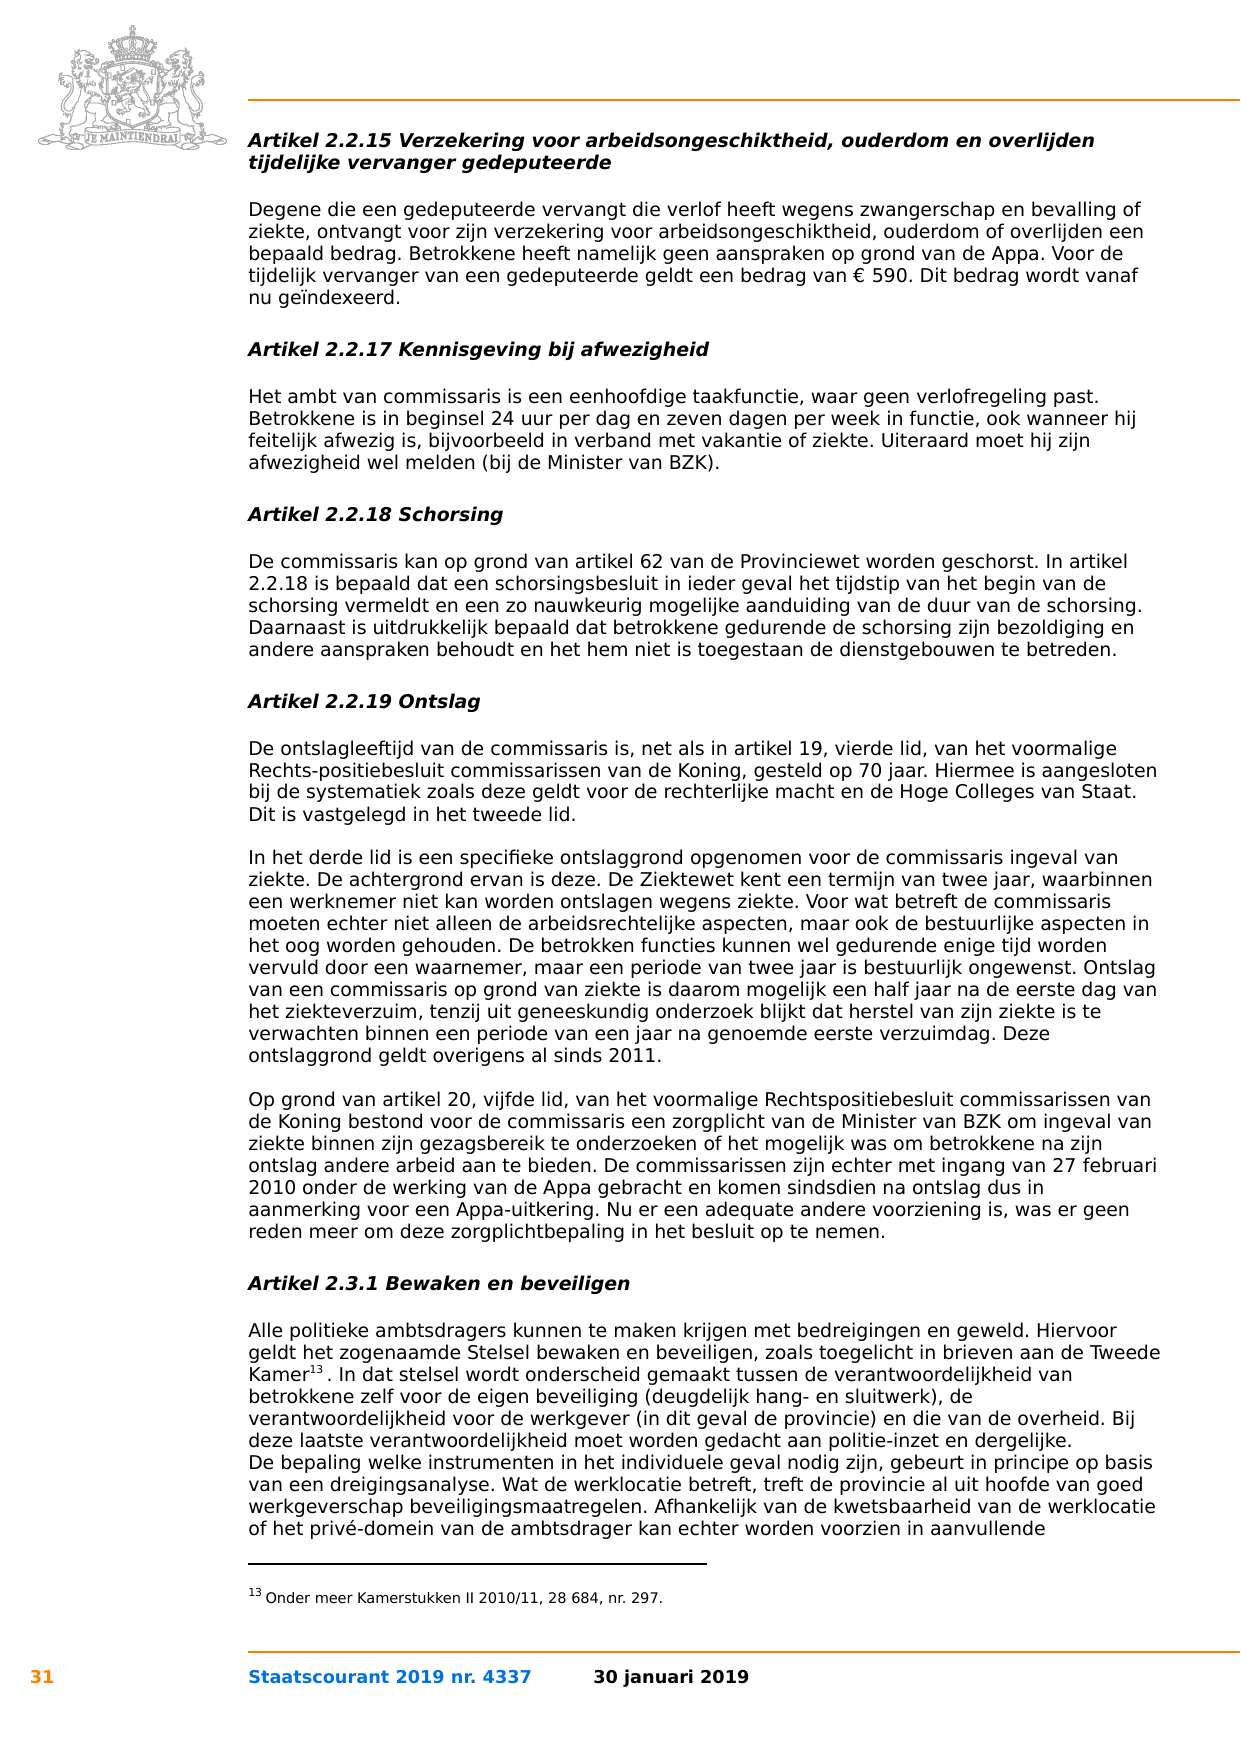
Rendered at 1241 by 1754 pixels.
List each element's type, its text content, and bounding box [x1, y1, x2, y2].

picture [38, 25, 227, 150]
text Op grond van artikel 20, vijfde lid, van het voormalige Rechtspositiebesluit commissarissen van de Koning bestond voor de commissaris een zorgplicht van de Minister van BZK om ingeval van ziekte binnen zijn gezagsbereik te onderzoeken of het mogelijk was om betrokkene na zijn ontslag andere arbeid aan te bieden. De commissarissen zijn echter met ingang van 27 februari 2010 onder de werking van de Appa gebracht en komen sindsdien na ontslag dus in aanmerking voor een Appa-uitkering. Nu er een adequate andere voorziening is, was er geen reden meer om deze zorgplichtbepaling in het besluit op te nemen. [248, 1089, 1163, 1243]
text Degene die een gedeputeerde vervangt die verlof heeft wegens zwangerschap en bevalling of ziekte, ontvangt voor zijn verzekering voor arbeidsongeschiktheid, ouderdom of overlijden een bepaald bedrag. Betrokkene heeft namelijk geen aanspraken op grond van de Appa. Voor de tijdelijk vervanger van een gedeputeerde geldt een bedrag van € 590. Dit bedrag wordt vanaf nu geïndexeerd. [248, 199, 1163, 309]
text De bepaling welke instrumenten in het individuele geval nodig zijn, gebeurt in principe op basis van een dreigingsanalyse. Wat de werklocatie betreft, treft de provincie al uit hoofde van goed werkgeverschap beveiligingsmaatregelen. Afhankelijk van de kwetsbaarheid van de werklocatie of het privé-domein van de ambtsdrager kan echter worden voorzien in aanvullende [248, 1452, 1163, 1539]
text De commissaris kan op grond van artikel 62 van de Provinciewet worden geschorst. In artikel 2.2.18 is bepaald dat een schorsingsbesluit in ieder geval het tijdstip van het begin van de schorsing vermeldt en een zo nauwkeurig mogelijke aanduiding van de duur van de schorsing. Daarnaast is uitdrukkelijk bepaald dat betrokkene gedurende de schorsing zijn bezoldiging en andere aanspraken behoudt en het hem niet is toegestaan de dienstgebouwen te betreden. [248, 551, 1163, 661]
text Het ambt van commissaris is een eenhoofdige taakfunctie, waar geen verlofregeling past. Betrokkene is in beginsel 24 uur per dag en zeven dagen per week in functie, ook wanneer hij feitelijk afwezig is, bijvoorbeeld in verband met vakantie of ziekte. Uiteraard moet hij zijn afwezigheid wel melden (bij de Minister van BZK). [248, 386, 1163, 474]
text Onder meer Kamerstukken II 2010/11, 28 684, nr. 297. [248, 1586, 1163, 1608]
subtitle Artikel 2.2.17 Kennisgeving bij afwezigheid [248, 339, 1163, 361]
text De ontslagleeftijd van de commissaris is, net als in artikel 19, vierde lid, van het voormalige Rechts-positiebesluit commissarissen van de Koning, gesteld op 70 jaar. Hiermee is aangesloten bij de systematiek zoals deze geldt voor de rechterlijke macht en de Hoge Colleges van Staat. Dit is vastgelegd in het tweede lid. [248, 737, 1163, 825]
text Alle politieke ambtsdragers kunnen te maken krijgen met bedreigingen en geweld. Hiervoor geldt het zogenaamde Stelsel bewaken en beveiligen, zoals toegelicht in brieven aan de Tweede Kamer. In dat stelsel wordt onderscheid gemaakt tussen de verantwoordelijkheid van betrokkene zelf voor de eigen beveiliging (deugdelijk hang- en sluitwerk), de verantwoordelijkheid voor de werkgever (in dit geval de provincie) en die van de overheid. Bij deze laatste verantwoordelijkheid moet worden gedacht aan politie-inzet en dergelijke. [248, 1320, 1163, 1452]
subtitle Artikel 2.2.19 Ontslag [248, 691, 1163, 712]
subtitle Artikel 2.2.15 Verzekering voor arbeidsongeschiktheid, ouderdom en overlijden tijdelijke vervanger gedeputeerde [248, 130, 1163, 174]
subtitle Artikel 2.3.1 Bewaken en beveiligen [248, 1273, 1163, 1295]
subtitle Artikel 2.2.18 Schorsing [248, 504, 1163, 526]
text In het derde lid is een specifieke ontslaggrond opgenomen voor de commissaris ingeval van ziekte. De achtergrond ervan is deze. De Ziektewet kent een termijn van twee jaar, waarbinnen een werknemer niet kan worden ontslagen wegens ziekte. Voor wat betreft de commissaris moeten echter niet alleen de arbeidsrechtelijke aspecten, maar ook de bestuurlijke aspecten in het oog worden gehouden. De betrokken functies kunnen wel gedurende enige tijd worden vervuld door een waarnemer, maar een periode van twee jaar is bestuurlijk ongewenst. Ontslag van een commissaris op grond van ziekte is daarom mogelijk een half jaar na de eerste dag van het ziekteverzuim, tenzij uit geneeskundig onderzoek blijkt dat herstel van zijn ziekte is te verwachten binnen een periode van een jaar na genoemde eerste verzuimdag. Deze ontslaggrond geldt overigens al sinds 2011. [248, 847, 1163, 1067]
